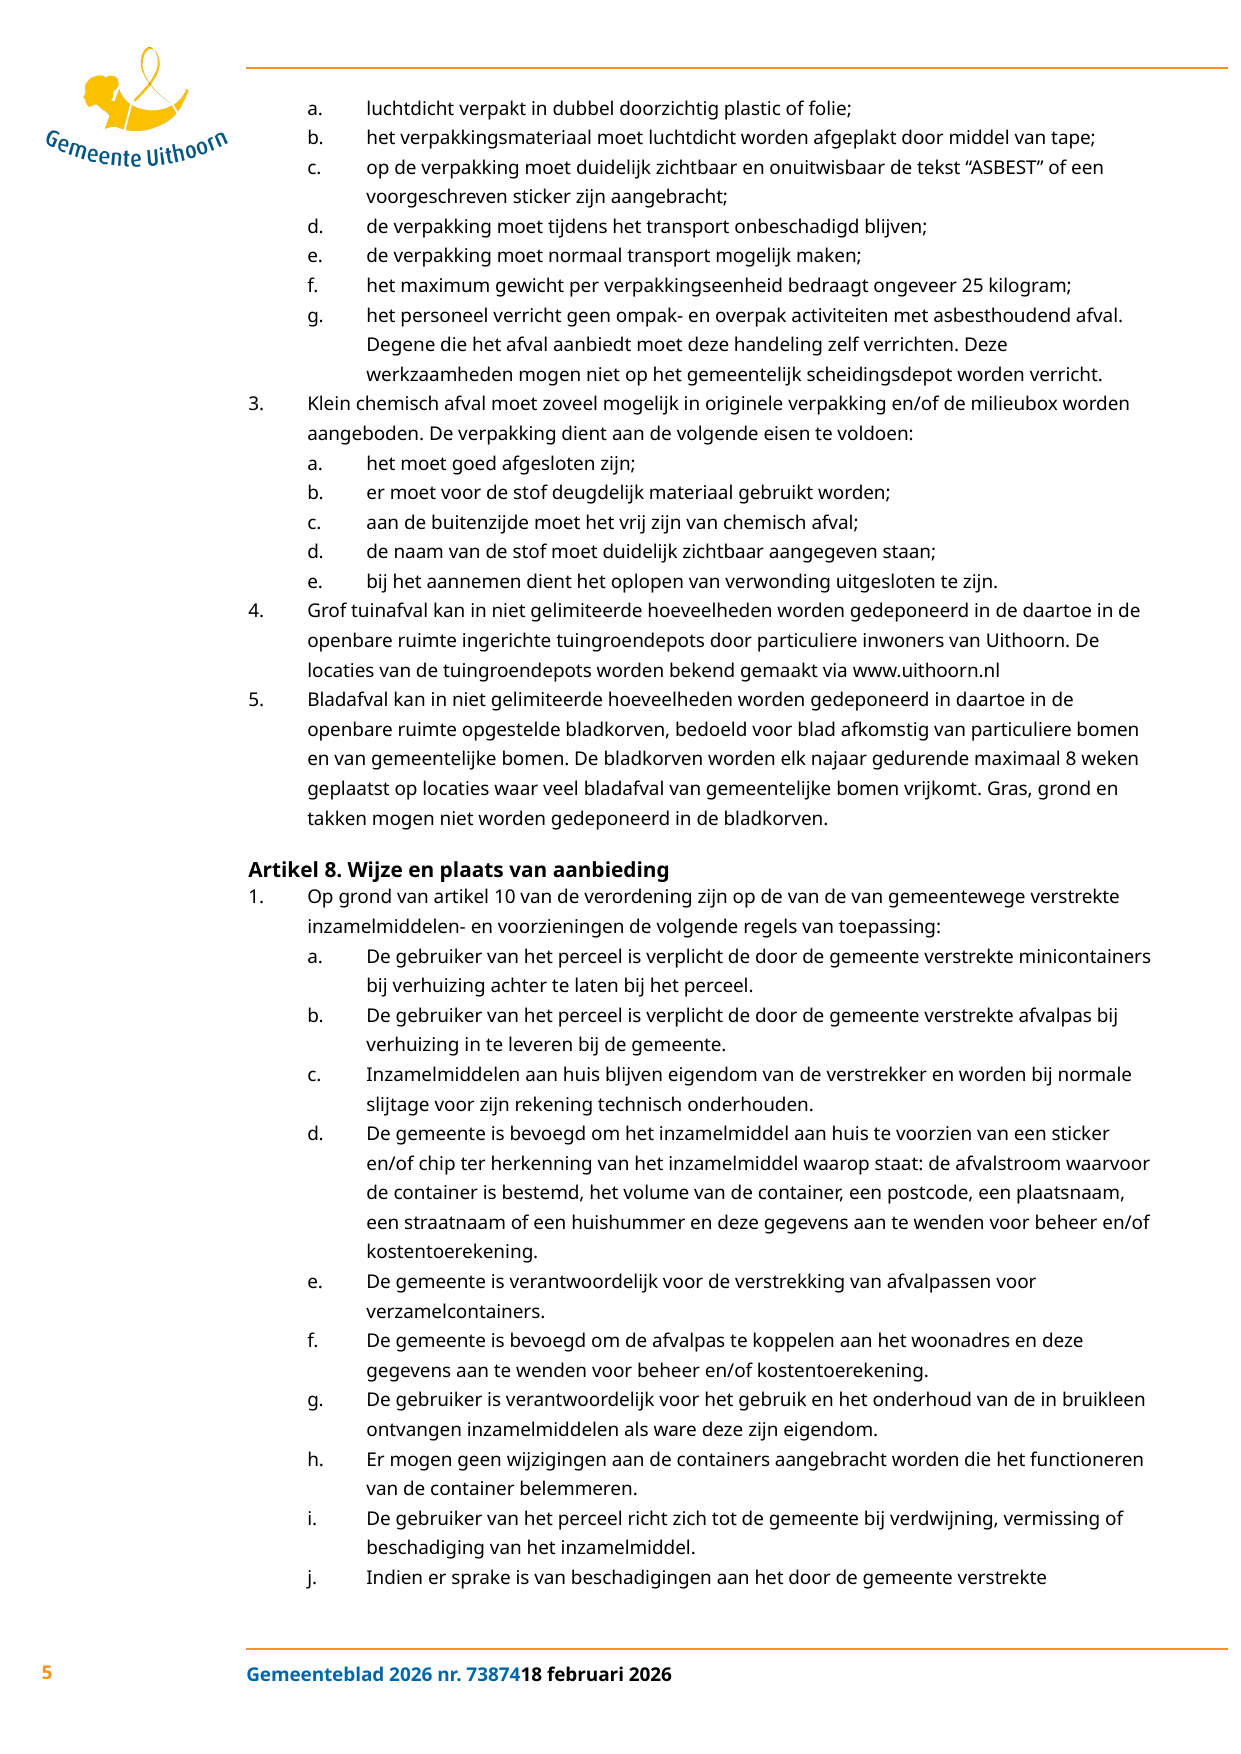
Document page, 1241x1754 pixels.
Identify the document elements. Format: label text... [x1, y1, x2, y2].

list De gebruiker van het perceel richt zich tot de gemeente bij verdwijning, vermissing of beschadiging van het inzamelmiddel. [307, 1505, 1152, 1560]
list de naam van de stof moet duidelijk zichtbaar aangegeven staan; [307, 538, 1152, 564]
list het maximum gewicht per verpakkingseenheid bedraagt ongeveer 25 kilogram; [307, 272, 1152, 298]
list Inzamelmiddelen aan huis blijven eigendom van de verstrekker en worden bij normale slijtage voor zijn rekening technisch onderhouden. [307, 1061, 1152, 1116]
list de verpakking moet normaal transport mogelijk maken; [307, 243, 1152, 268]
list De gemeente is bevoegd om de afvalpas te koppelen aan het woonadres en deze gegevens aan te wenden voor beheer en/of kostentoerekening. [307, 1327, 1152, 1383]
list Op grond van artikel 10 van de verordening zijn op de van de van gemeentewege verstrekte inzamelmiddelen- en voorzieningen de volgende regels van toepassing: [248, 884, 1152, 939]
list aan de buitenzijde moet het vrij zijn van chemisch afval; [307, 509, 1152, 535]
list Grof tuinafval kan in niet gelimiteerde hoeveelheden worden gedeponeerd in de daartoe in de openbare ruimte ingerichte tuingroendepots door particuliere inwoners van Uithoorn. De locaties van de tuingroendepots worden bekend gemaakt via www.uithoorn.nl [248, 598, 1152, 683]
picture [41, 47, 231, 172]
list Indien er sprake is van beschadigingen aan het door de gemeente verstrekte [307, 1564, 1152, 1590]
text Artikel 8. Wijze en plaats van aanbieding [248, 855, 1152, 884]
list De gebruiker van het perceel is verplicht de door de gemeente verstrekte afvalpas bij verhuizing in te leveren bij de gemeente. [307, 1002, 1152, 1057]
list luchtdicht verpakt in dubbel doorzichtig plastic of folie; [307, 95, 1152, 121]
list De gebruiker van het perceel is verplicht de door de gemeente verstrekte minicontainers bij verhuizing achter te laten bij het perceel. [307, 943, 1152, 998]
list Er mogen geen wijzigingen aan de containers aangebracht worden die het functioneren van de container belemmeren. [307, 1446, 1152, 1501]
list het personeel verricht geen ompak- en overpak activiteiten met asbesthoudend afval. Degene die het afval aanbiedt moet deze handeling zelf verrichten. Deze werkzaamheden mogen niet op het gemeentelijk scheidingsdepot worden verricht. [307, 302, 1152, 387]
list er moet voor de stof deugdelijk materiaal gebruikt worden; [307, 479, 1152, 505]
list het moet goed afgesloten zijn; [307, 450, 1152, 476]
list Bladafval kan in niet gelimiteerde hoeveelheden worden gedeponeerd in daartoe in de openbare ruimte opgestelde bladkorven, bedoeld voor blad afkomstig van particuliere bomen en van gemeentelijke bomen. De bladkorven worden elk najaar gedurende maximaal 8 weken geplaatst op locaties waar veel bladafval van gemeentelijke bomen vrijkomt. Gras, grond en takken mogen niet worden gedeponeerd in de bladkorven. [248, 686, 1152, 831]
list bij het aannemen dient het oplopen van verwonding uitgesloten te zijn. [307, 568, 1152, 594]
list Klein chemisch afval moet zoveel mogelijk in originele verpakking en/of de milieubox worden aangeboden. De verpakking dient aan de volgende eisen te voldoen: [248, 391, 1152, 446]
list op de verpakking moet duidelijk zichtbaar en onuitwisbaar de tekst “ASBEST” of een voorgeschreven sticker zijn aangebracht; [307, 154, 1152, 209]
list De gebruiker is verantwoordelijk voor het gebruik en het onderhoud van de in bruikleen ontvangen inzamelmiddelen als ware deze zijn eigendom. [307, 1387, 1152, 1442]
list De gemeente is bevoegd om het inzamelmiddel aan huis te voorzien van een sticker en/of chip ter herkenning van het inzamelmiddel waarop staat: de afvalstroom waarvoor de container is bestemd, het volume van de container, een postcode, een plaatsnaam, een straatnaam of een huishummer en deze gegevens aan te wenden voor beheer en/of kostentoerekening. [307, 1120, 1152, 1264]
list het verpakkingsmateriaal moet luchtdicht worden afgeplakt door middel van tape; [307, 124, 1152, 150]
list de verpakking moet tijdens het transport onbeschadigd blijven; [307, 213, 1152, 239]
list De gemeente is verantwoordelijk voor de verstrekking van afvalpassen voor verzamelcontainers. [307, 1268, 1152, 1323]
